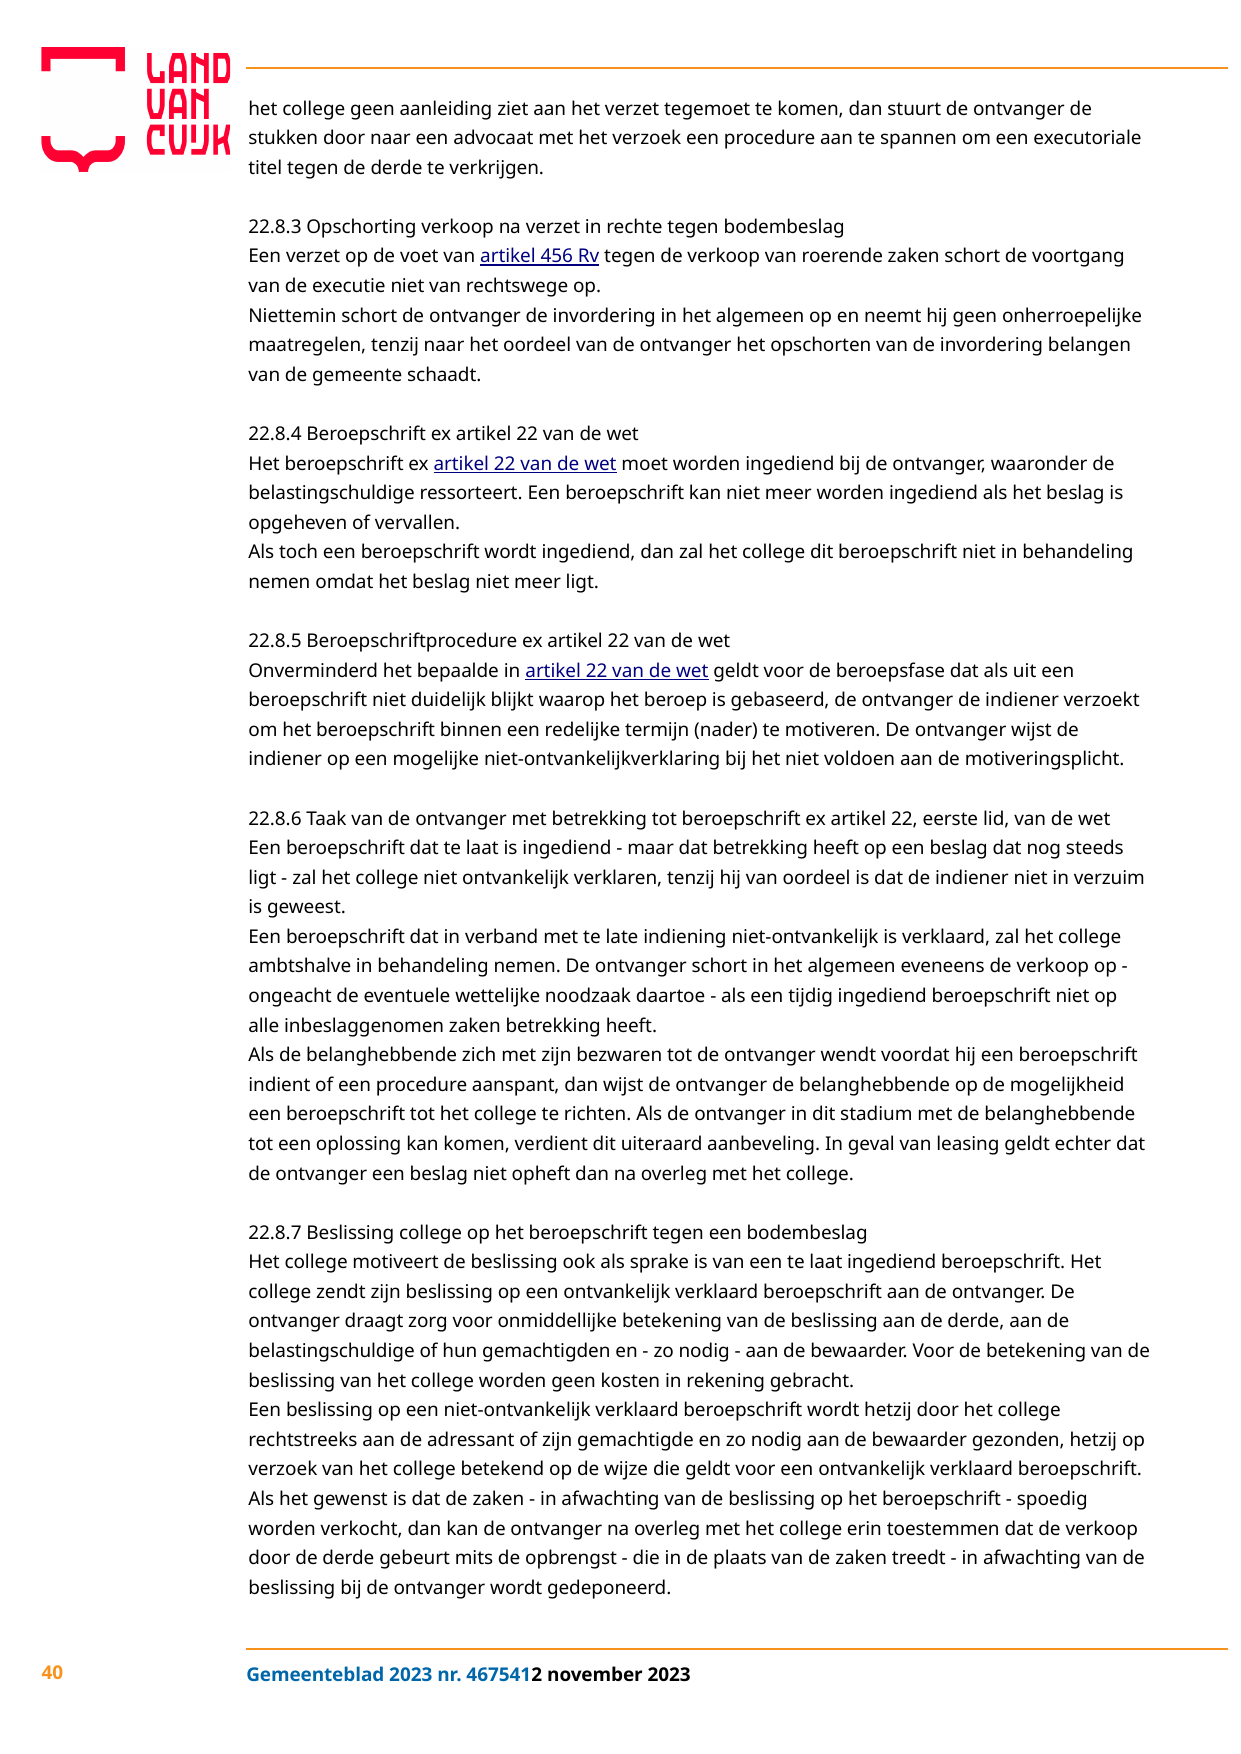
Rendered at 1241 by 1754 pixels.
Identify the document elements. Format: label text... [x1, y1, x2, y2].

text Niettemin schort de ontvanger de invordering in het algemeen op en neemt hij geen onherroepelijke maatregelen, tenzij naar het oordeel van de ontvanger het opschorten van de invordering belangen van de gemeente schaadt. [248, 302, 1152, 387]
text 22.8.4 Beroepschrift ex artikel 22 van de wet [248, 420, 1152, 446]
text 22.8.3 Opschorting verkoop na verzet in rechte tegen bodembeslag [248, 213, 1152, 239]
text Als de belanghebbende zich met zijn bezwaren tot de ontvanger wendt voordat hij een beroepschrift indient of een procedure aanspant, dan wijst de ontvanger de belanghebbende op de mogelijkheid een beroepschrift tot het college te richten. Als de ontvanger in dit stadium met de belanghebbende tot een oplossing kan komen, verdient dit uiteraard aanbeveling. In geval van leasing geldt echter dat de ontvanger een beslag niet opheft dan na overleg met het college. [248, 1041, 1152, 1186]
text 22.8.6 Taak van de ontvanger met betrekking tot beroepschrift ex artikel 22, eerste lid, van de wet [248, 805, 1152, 831]
text het college geen aanleiding ziet aan het verzet tegemoet te komen, dan stuurt de ontvanger de stukken door naar een advocaat met het verzoek een procedure aan te spannen om een executoriale titel tegen de derde te verkrijgen. [248, 95, 1152, 180]
text Een beroepschrift dat in verband met te late indiening niet-ontvankelijk is verklaard, zal het college ambtshalve in behandeling nemen. De ontvanger schort in het algemeen eveneens de verkoop op - ongeacht de eventuele wettelijke noodzaak daartoe - als een tijdig ingediend beroepschrift niet op alle inbeslaggenomen zaken betrekking heeft. [248, 923, 1152, 1038]
text 22.8.7 Beslissing college op het beroepschrift tegen een bodembeslag [248, 1219, 1152, 1245]
text Het beroepschrift ex artikel 22 van de wet moet worden ingediend bij de ontvanger, waaronder de belastingschuldige ressorteert. Een beroepschrift kan niet meer worden ingediend als het beslag is opgeheven of vervallen. [248, 450, 1152, 535]
text Het college motiveert de beslissing ook als sprake is van een te laat ingediend beroepschrift. Het college zendt zijn beslissing op een ontvankelijk verklaard beroepschrift aan de ontvanger. De ontvanger draagt zorg voor onmiddellijke betekening van de beslissing aan de derde, aan de belastingschuldige of hun gemachtigden en - zo nodig - aan de bewaarder. Voor de betekening van de beslissing van het college worden geen kosten in rekening gebracht. [248, 1248, 1152, 1393]
text Een beroepschrift dat te laat is ingediend - maar dat betrekking heeft op een beslag dat nog steeds ligt - zal het college niet ontvankelijk verklaren, tenzij hij van oordeel is dat de indiener niet in verzuim is geweest. [248, 834, 1152, 919]
picture [41, 47, 231, 172]
text Een beslissing op een niet-ontvankelijk verklaard beroepschrift wordt hetzij door het college rechtstreeks aan de adressant of zijn gemachtigde en zo nodig aan de bewaarder gezonden, hetzij op verzoek van het college betekend op de wijze die geldt voor een ontvankelijk verklaard beroepschrift. [248, 1396, 1152, 1481]
text 22.8.5 Beroepschriftprocedure ex artikel 22 van de wet [248, 627, 1152, 653]
text Als het gewenst is dat de zaken - in afwachting van de beslissing op het beroepschrift - spoedig worden verkocht, dan kan de ontvanger na overleg met het college erin toestemmen dat de verkoop door de derde gebeurt mits de opbrengst - die in de plaats van de zaken treedt - in afwachting van de beslissing bij de ontvanger wordt gedeponeerd. [248, 1485, 1152, 1600]
text Een verzet op de voet van artikel 456 Rv tegen de verkoop van roerende zaken schort de voortgang van de executie niet van rechtswege op. [248, 243, 1152, 298]
text Als toch een beroepschrift wordt ingediend, dan zal het college dit beroepschrift niet in behandeling nemen omdat het beslag niet meer ligt. [248, 538, 1152, 594]
text Onverminderd het bepaalde in artikel 22 van de wet geldt voor de beroepsfase dat als uit een beroepschrift niet duidelijk blijkt waarop het beroep is gebaseerd, de ontvanger de indiener verzoekt om het beroepschrift binnen een redelijke termijn (nader) te motiveren. De ontvanger wijst de indiener op een mogelijke niet-ontvankelijkverklaring bij het niet voldoen aan de motiveringsplicht. [248, 657, 1152, 771]
